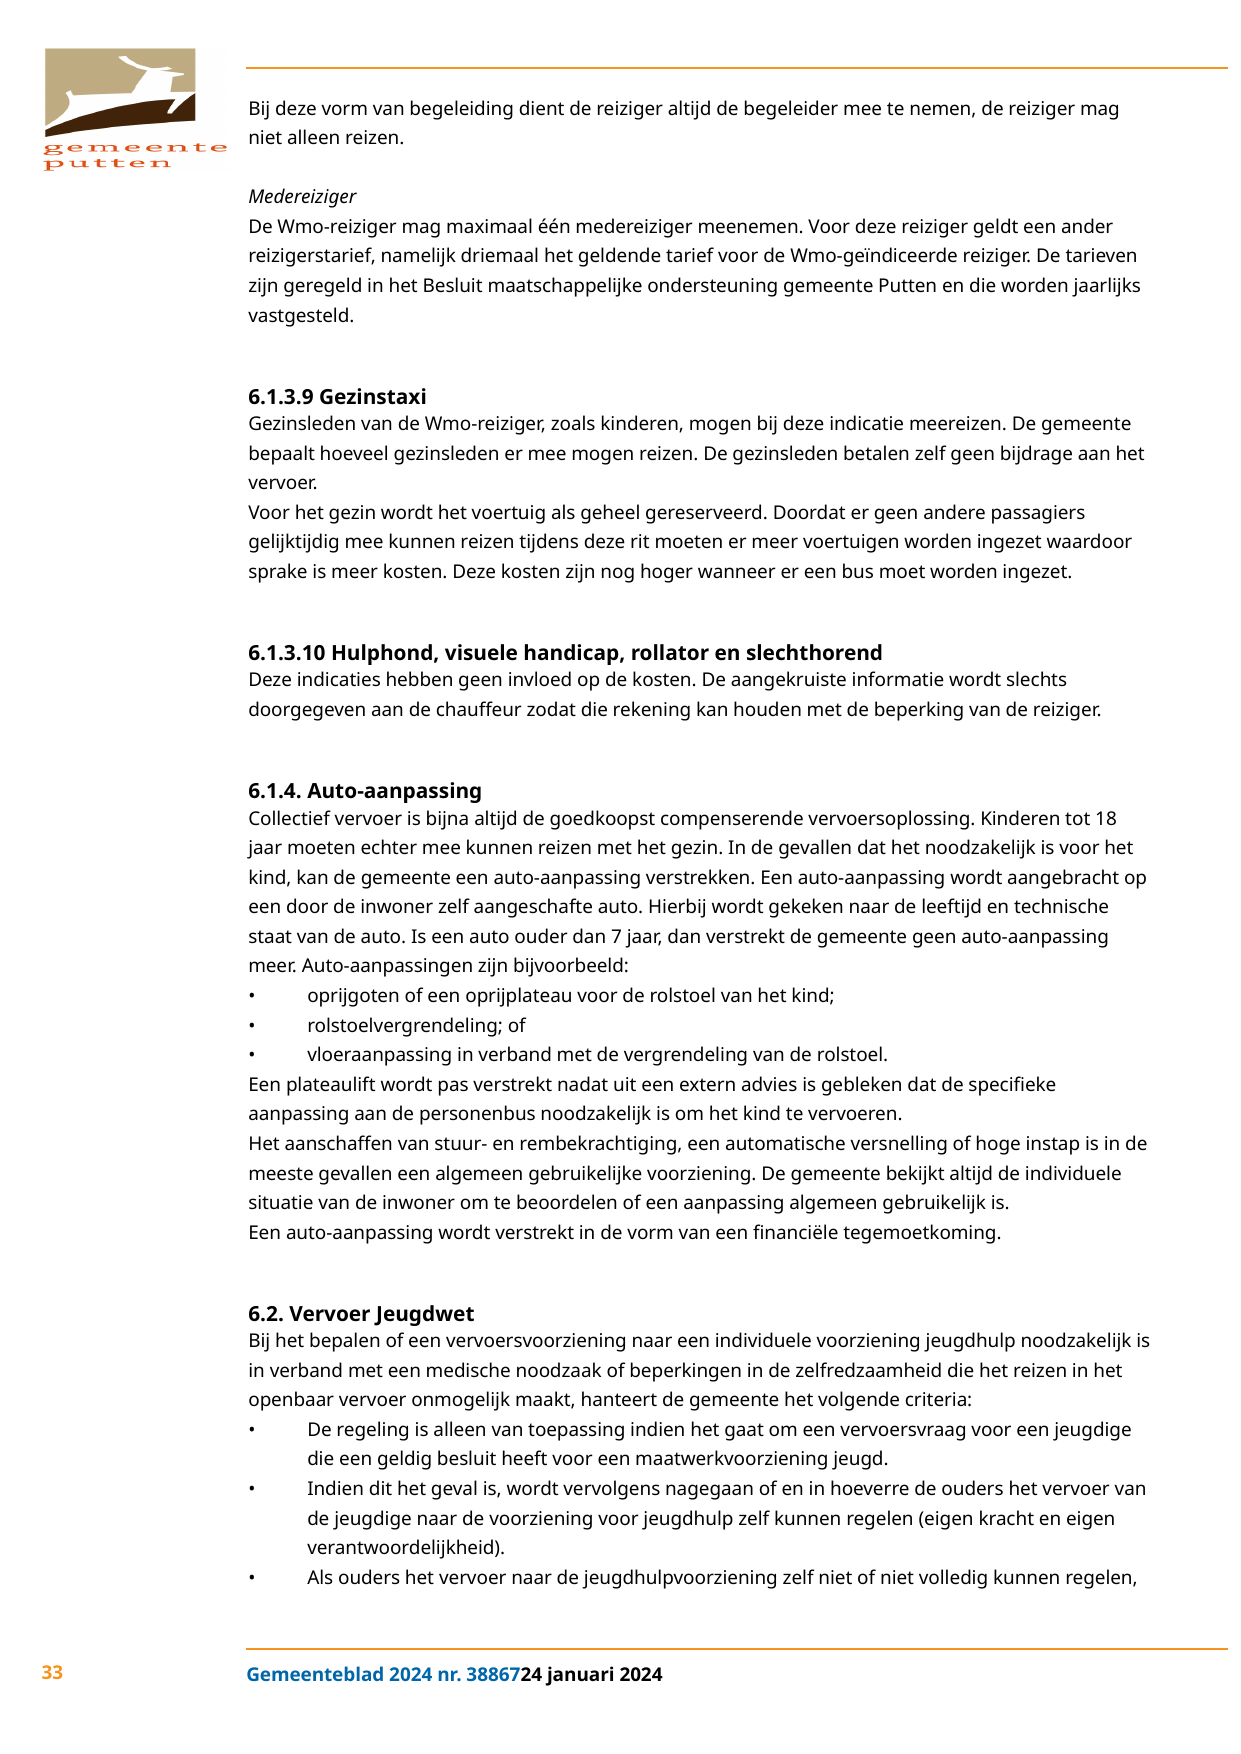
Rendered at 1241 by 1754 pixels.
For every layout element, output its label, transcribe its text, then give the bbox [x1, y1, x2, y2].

list Als ouders het vervoer naar de jeugdhulpvoorziening zelf niet of niet volledig kunnen regelen, [248, 1564, 1152, 1590]
picture [41, 47, 231, 172]
text Voor het gezin wordt het voertuig als geheel gereserveerd. Doordat er geen andere passagiers gelijktijdig mee kunnen reizen tijdens deze rit moeten er meer voertuigen worden ingezet waardoor sprake is meer kosten. Deze kosten zijn nog hoger wanneer er een bus moet worden ingezet. [248, 499, 1152, 584]
list rolstoelvergrendeling; of [248, 1012, 1152, 1037]
list Indien dit het geval is, wordt vervolgens nagegaan of en in hoeverre de ouders het vervoer van de jeugdige naar de voorziening voor jeugdhulp zelf kunnen regelen (eigen kracht en eigen verantwoordelijkheid). [248, 1475, 1152, 1560]
text 6.1.3.9 Gezinstaxi [248, 382, 1152, 410]
text Deze indicaties hebben geen invloed op de kosten. De aangekruiste informatie wordt slechts doorgegeven aan de chauffeur zodat die rekening kan houden met de beperking van de reiziger. [248, 667, 1152, 722]
text 6.1.3.10 Hulphond, visuele handicap, rollator en slechthorend [248, 638, 1152, 667]
text 6.1.4. Auto-aanpassing [248, 776, 1152, 805]
text Collectief vervoer is bijna altijd de goedkoopst compenserende vervoersoplossing. Kinderen tot 18 jaar moeten echter mee kunnen reizen met het gezin. In de gevallen dat het noodzakelijk is voor het kind, kan de gemeente een auto-aanpassing verstrekken. Een auto-aanpassing wordt aangebracht op een door de inwoner zelf aangeschafte auto. Hierbij wordt gekeken naar de leeftijd en technische staat van de auto. Is een auto ouder dan 7 jaar, dan verstrekt de gemeente geen auto-aanpassing meer. Auto-aanpassingen zijn bijvoorbeeld: [248, 805, 1152, 978]
list vloeraanpassing in verband met de vergrendeling van de rolstoel. [248, 1041, 1152, 1067]
list De regeling is alleen van toepassing indien het gaat om een vervoersvraag voor een jeugdige die een geldig besluit heeft voor een maatwerkvoorziening jeugd. [248, 1416, 1152, 1471]
text Medereiziger [248, 183, 1152, 209]
text 6.2. Vervoer Jeugdwet [248, 1299, 1152, 1327]
list oprijgoten of een oprijplateau voor de rolstoel van het kind; [248, 982, 1152, 1008]
text De Wmo-reiziger mag maximaal één medereiziger meenemen. Voor deze reiziger geldt een ander reizigerstarief, namelijk driemaal het geldende tarief voor de Wmo-geïndiceerde reiziger. De tarieven zijn geregeld in het Besluit maatschappelijke ondersteuning gemeente Putten en die worden jaarlijks vastgesteld. [248, 213, 1152, 328]
text Bij het bepalen of een vervoersvoorziening naar een individuele voorziening jeugdhulp noodzakelijk is in verband met een medische noodzaak of beperkingen in de zelfredzaamheid die het reizen in het openbaar vervoer onmogelijk maakt, hanteert de gemeente het volgende criteria: [248, 1327, 1152, 1412]
text Bij deze vorm van begeleiding dient de reiziger altijd de begeleider mee te nemen, de reiziger mag niet alleen reizen. [248, 95, 1152, 150]
text Gezinsleden van de Wmo-reiziger, zoals kinderen, mogen bij deze indicatie meereizen. De gemeente bepaalt hoeveel gezinsleden er mee mogen reizen. De gezinsleden betalen zelf geen bijdrage aan het vervoer. [248, 410, 1152, 495]
text Een plateaulift wordt pas verstrekt nadat uit een extern advies is gebleken dat de specifieke aanpassing aan de personenbus noodzakelijk is om het kind te vervoeren. [248, 1071, 1152, 1126]
text Een auto-aanpassing wordt verstrekt in de vorm van een financiële tegemoetkoming. [248, 1219, 1152, 1244]
text Het aanschaffen van stuur- en rembekrachtiging, een automatische versnelling of hoge instap is in de meeste gevallen een algemeen gebruikelijke voorziening. De gemeente bekijkt altijd de individuele situatie van de inwoner om te beoordelen of een aanpassing algemeen gebruikelijk is. [248, 1130, 1152, 1215]
